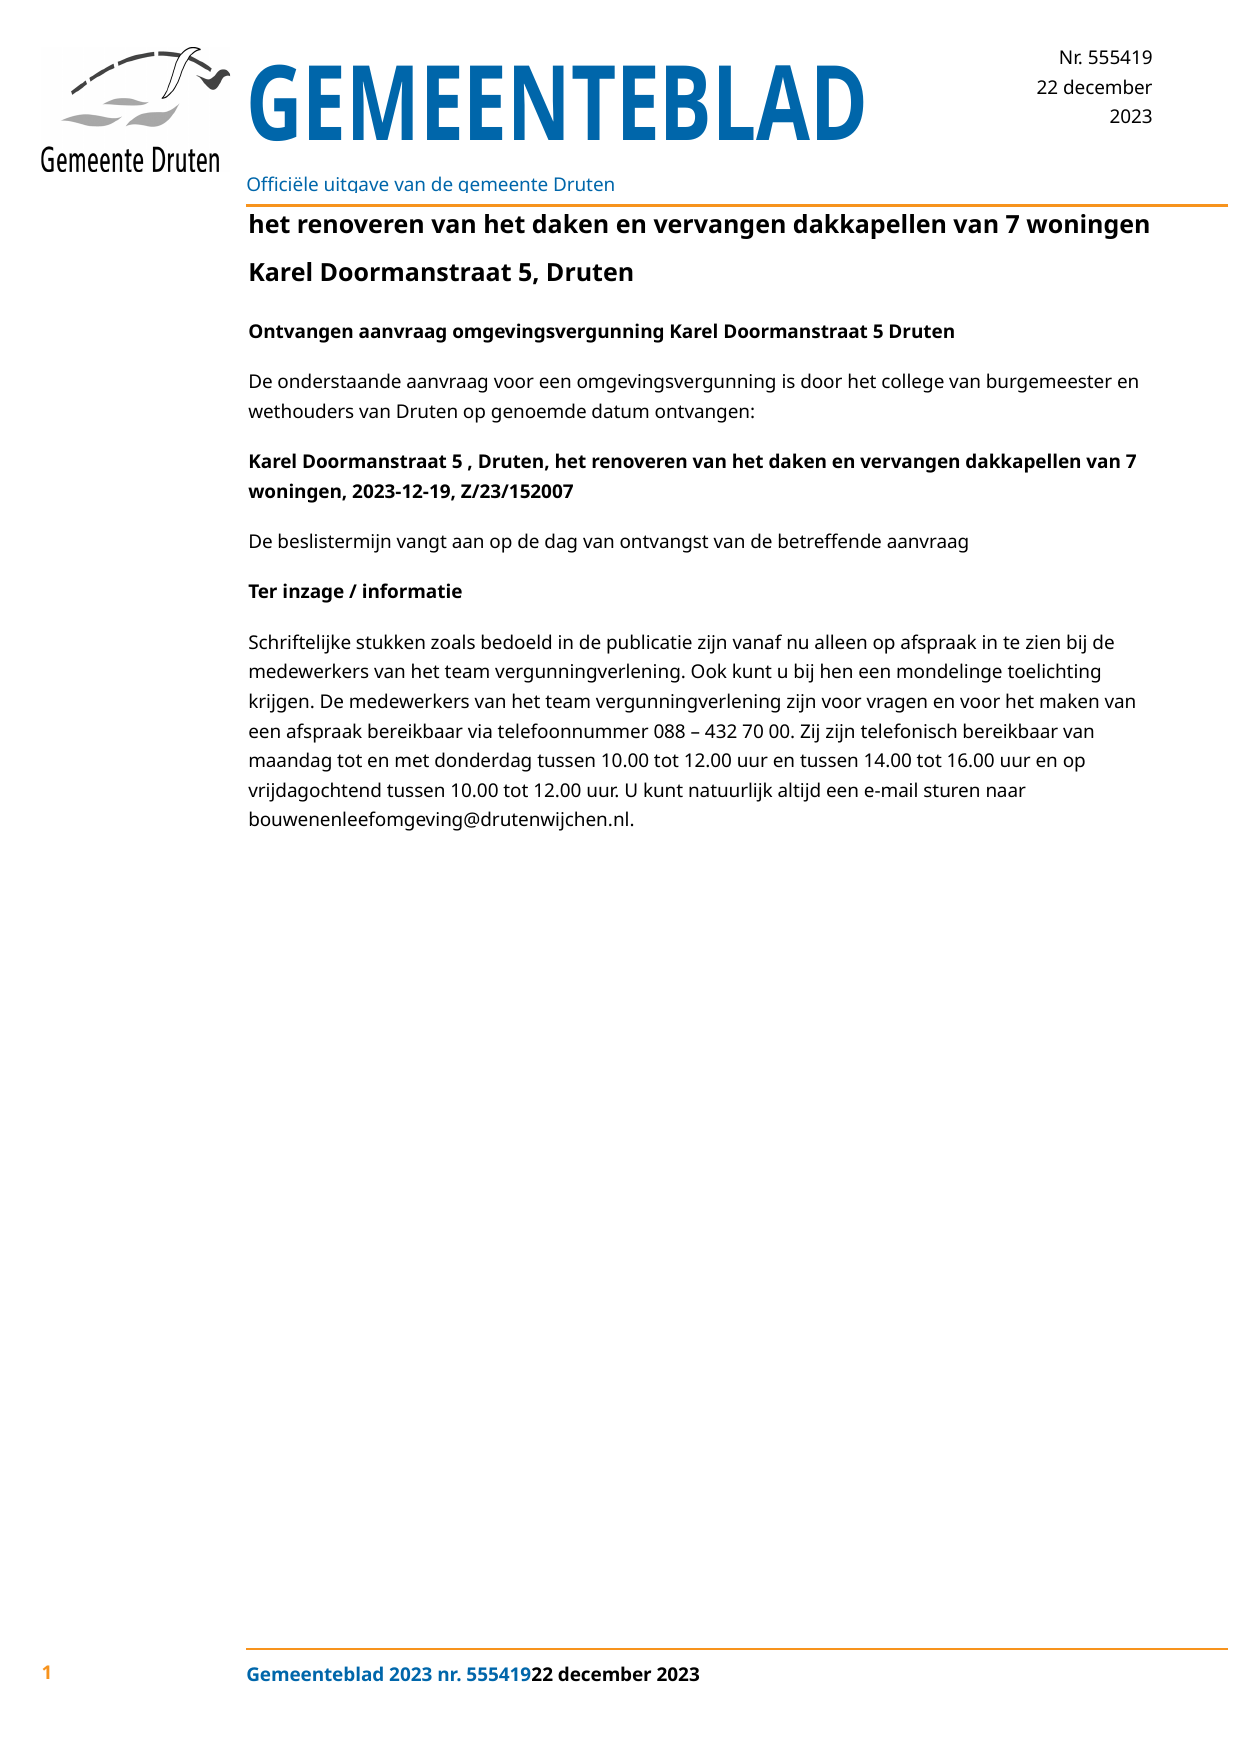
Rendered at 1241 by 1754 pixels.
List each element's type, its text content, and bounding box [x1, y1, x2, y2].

text Schriftelijke stukken zoals bedoeld in de publicatie zijn vanaf nu alleen op afspraak in te zien bij de medewerkers van het team vergunningverlening. Ook kunt u bij hen een mondelinge toelichting krijgen. De medewerkers van het team vergunningverlening zijn voor vragen en voor het maken van een afspraak bereikbaar via telefoonnummer 088 – 432 70 00. Zij zijn telefonisch bereikbaar van maandag tot en met donderdag tussen 10.00 tot 12.00 uur en tussen 14.00 tot 16.00 uur en op vrijdagochtend tussen 10.00 tot 12.00 uur. U kunt natuurlijk altijd een e-mail sturen naar bouwenenleefomgeving@drutenwijchen.nl. [248, 629, 1152, 832]
text De onderstaande aanvraag voor een omgevingsvergunning is door het college van burgemeester en wethouders van Druten op genoemde datum ontvangen: [248, 368, 1152, 424]
text Karel Doormanstraat 5 , Druten, het renoveren van het daken en vervangen dakkapellen van 7 woningen, 2023-12-19, Z/23/152007 [248, 448, 1152, 504]
text Ter inzage / informatie [248, 579, 1152, 604]
text De beslistermijn vangt aan op de dag van ontvangst van de betreffende aanvraag [248, 528, 1152, 554]
picture [41, 47, 231, 172]
text Ontvangen aanvraag omgevingsvergunning Karel Doormanstraat 5 Druten [248, 318, 1152, 344]
text het renoveren van het daken en vervangen dakkapellen van 7 woningen Karel Doormanstraat 5, Druten [248, 207, 1152, 288]
